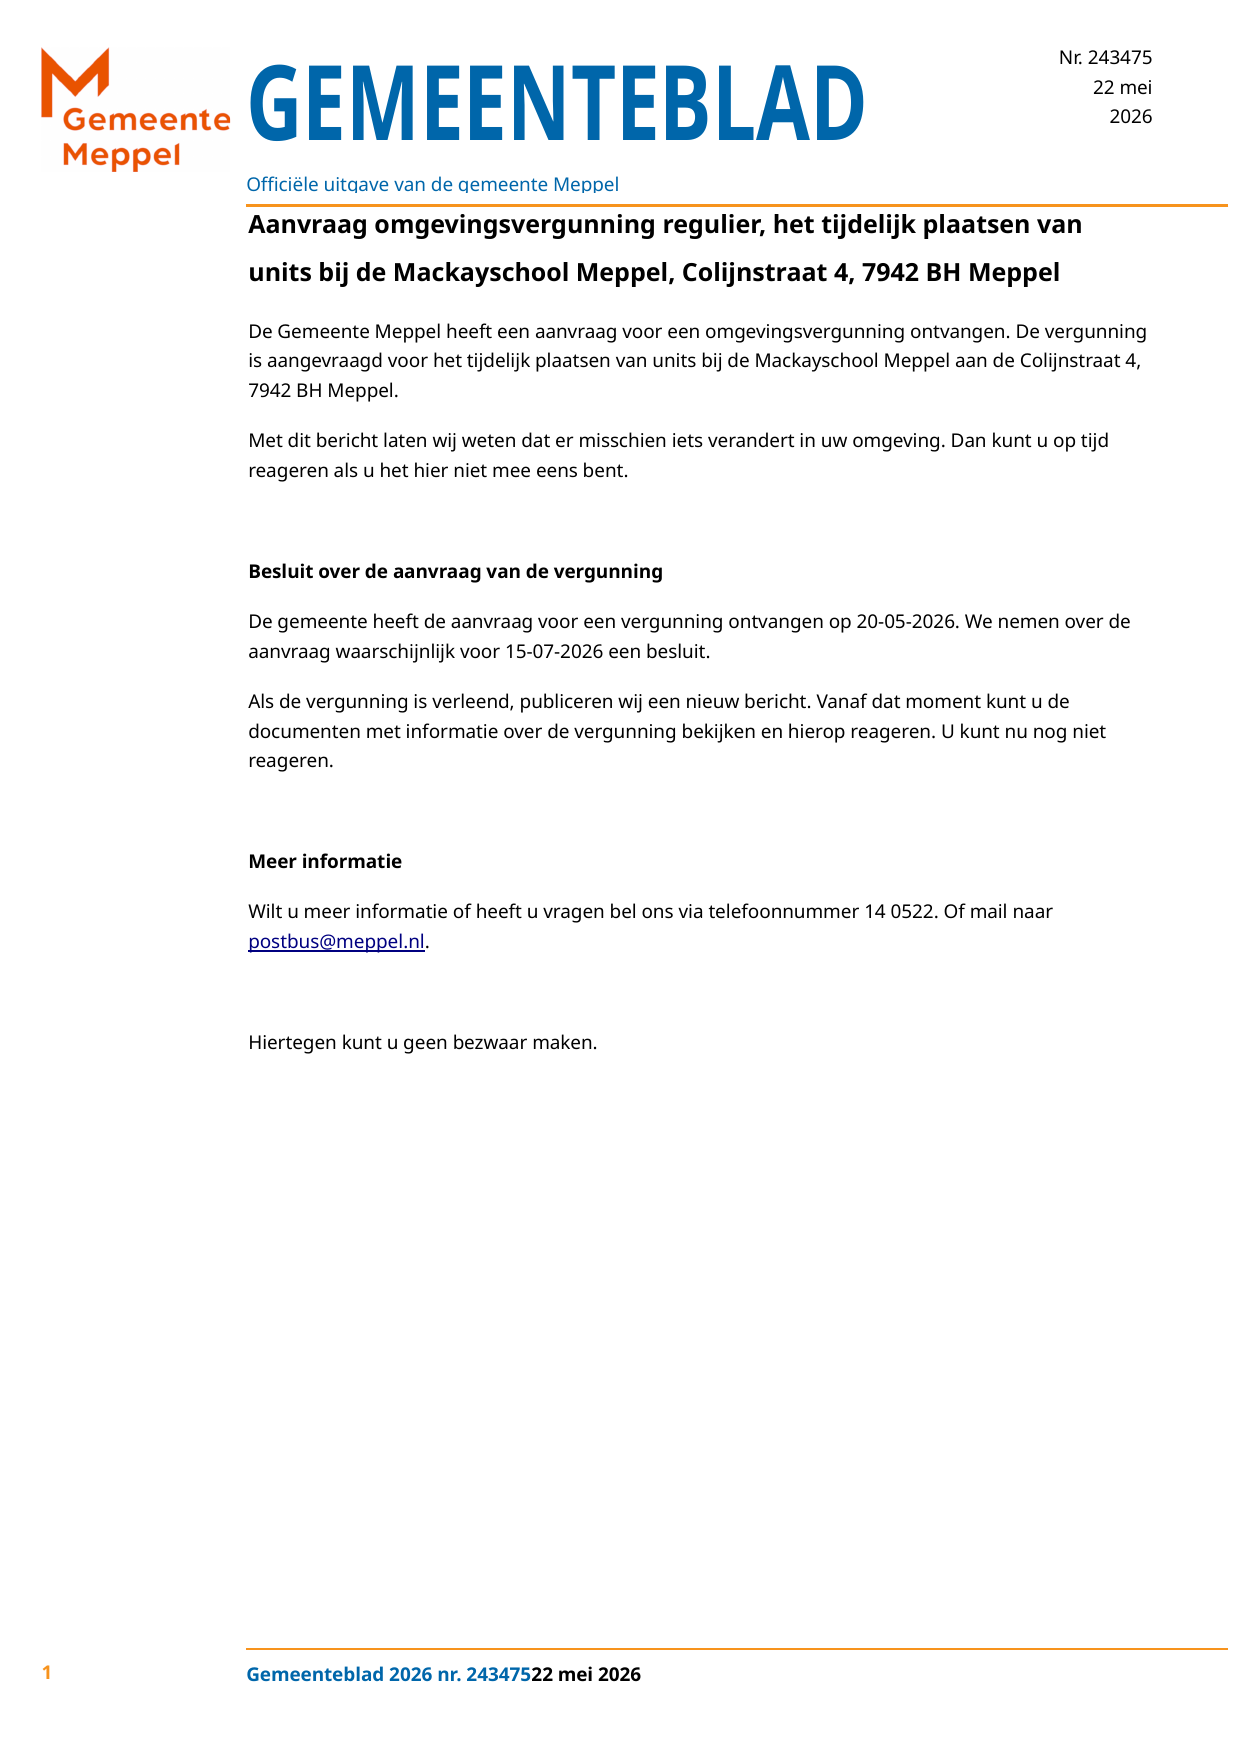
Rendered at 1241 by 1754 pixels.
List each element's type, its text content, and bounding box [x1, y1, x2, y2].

text Met dit bericht laten wij weten dat er misschien iets verandert in uw omgeving. Dan kunt u op tijd reageren als u het hier niet mee eens bent. [248, 427, 1152, 483]
text Wilt u meer informatie of heeft u vragen bel ons via telefoonnummer 14 0522. Of mail naar postbus@meppel.nl. [248, 899, 1152, 954]
text Meer informatie [248, 848, 1152, 874]
text Aanvraag omgevingsvergunning regulier, het tijdelijk plaatsen van units bij de Mackayschool Meppel, Colijnstraat 4, 7942 BH Meppel [248, 207, 1152, 288]
text Hiertegen kunt u geen bezwaar maken. [248, 1029, 1152, 1055]
text De gemeente heeft de aanvraag voor een vergunning ontvangen op 20-05-2026. We nemen over de aanvraag waarschijnlijk voor 15-07-2026 een besluit. [248, 608, 1152, 664]
text Besluit over de aanvraag van de vergunning [248, 558, 1152, 584]
text De Gemeente Meppel heeft een aanvraag voor een omgevingsvergunning ontvangen. De vergunning is aangevraagd voor het tijdelijk plaatsen van units bij de Mackayschool Meppel aan de Colijnstraat 4, 7942 BH Meppel. [248, 318, 1152, 403]
picture [41, 47, 231, 172]
text Als de vergunning is verleend, publiceren wij een nieuw bericht. Vanaf dat moment kunt u de documenten met informatie over de vergunning bekijken en hierop reageren. U kunt nu nog niet reageren. [248, 688, 1152, 773]
